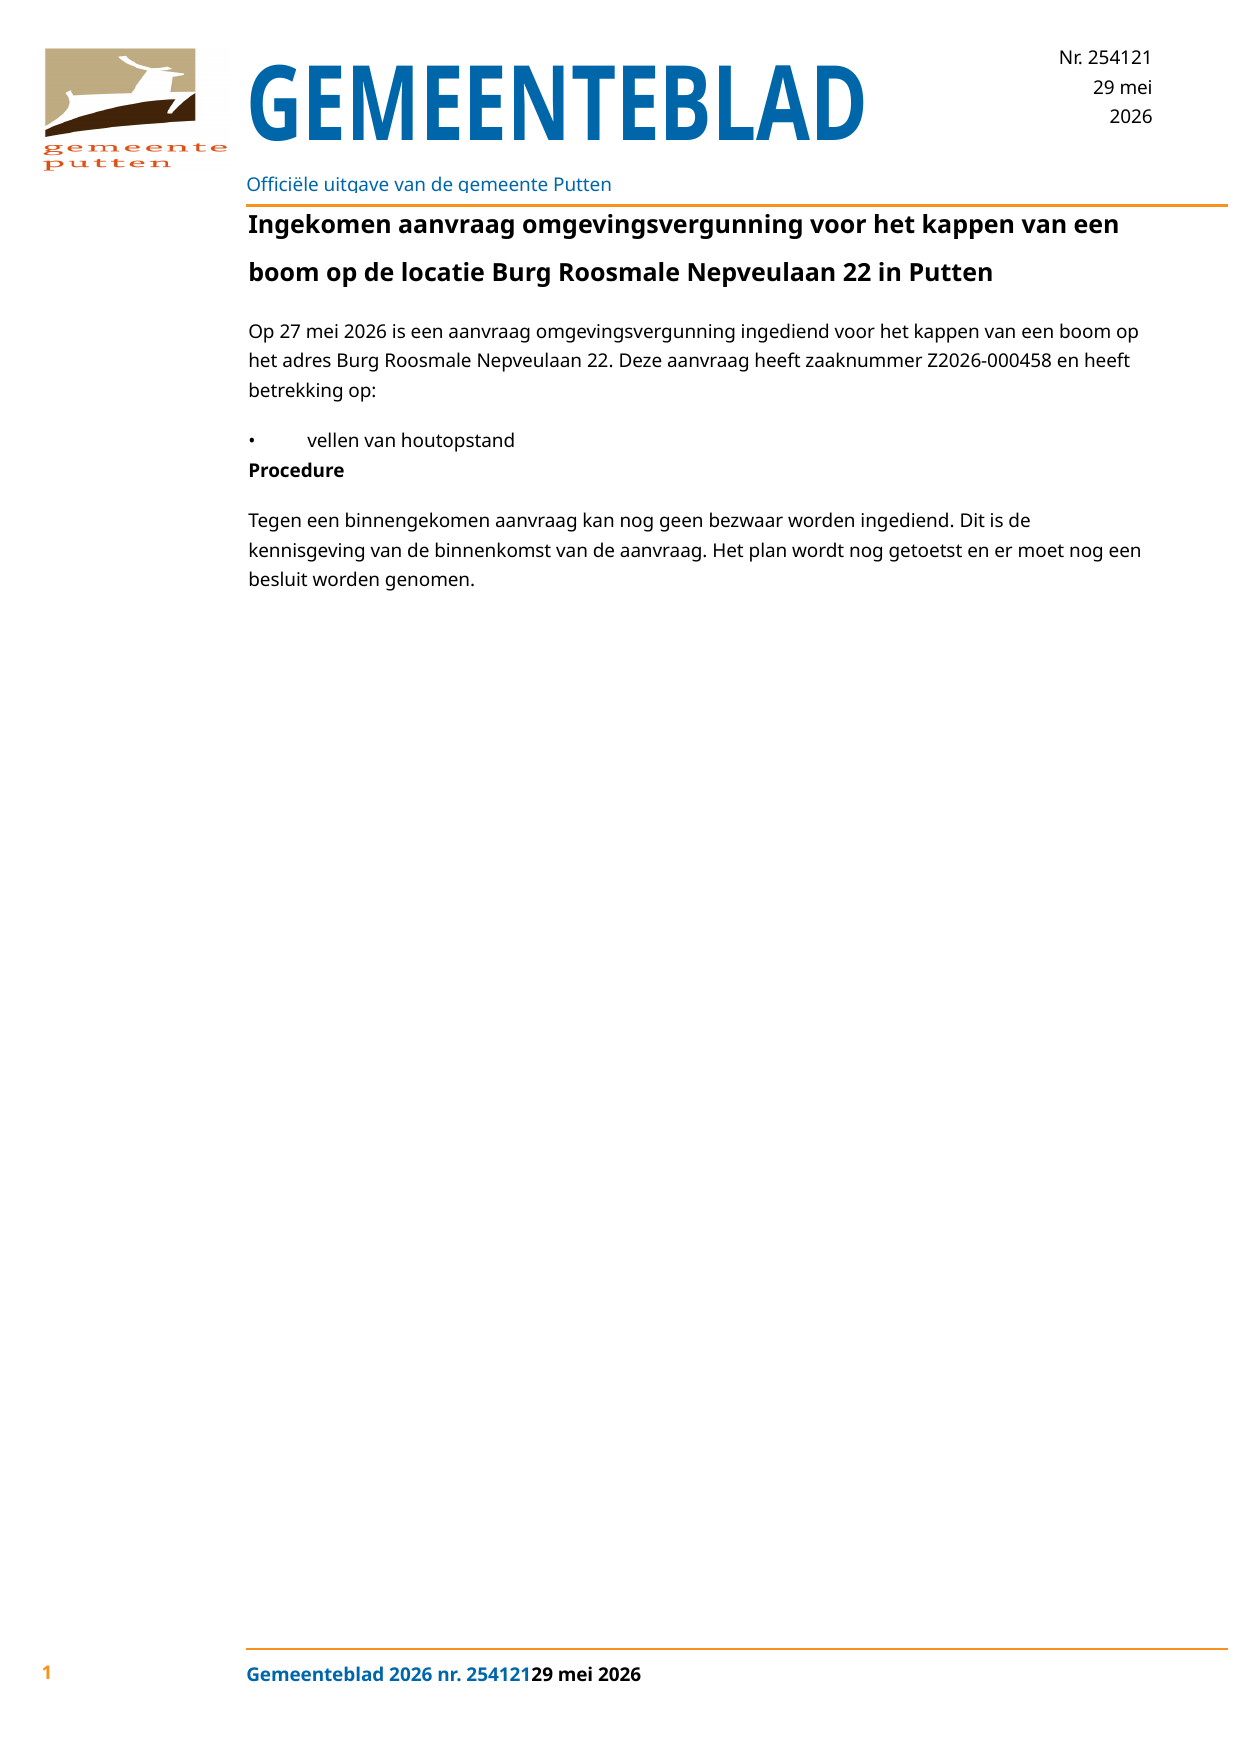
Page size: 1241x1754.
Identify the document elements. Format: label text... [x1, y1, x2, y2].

text Ingekomen aanvraag omgevingsvergunning voor het kappen van een boom op de locatie Burg Roosmale Nepveulaan 22 in Putten [248, 207, 1152, 288]
text Tegen een binnengekomen aanvraag kan nog geen bezwaar worden ingediend. Dit is de kennisgeving van de binnenkomst van de aanvraag. Het plan wordt nog getoetst en er moet nog een besluit worden genomen. [248, 507, 1152, 592]
picture [41, 47, 231, 172]
text Op 27 mei 2026 is een aanvraag omgevingsvergunning ingediend voor het kappen van een boom op het adres Burg Roosmale Nepveulaan 22. Deze aanvraag heeft zaaknummer Z2026-000458 en heeft betrekking op: [248, 318, 1152, 403]
text Procedure [248, 457, 1152, 483]
list vellen van houtopstand [248, 427, 1152, 453]
